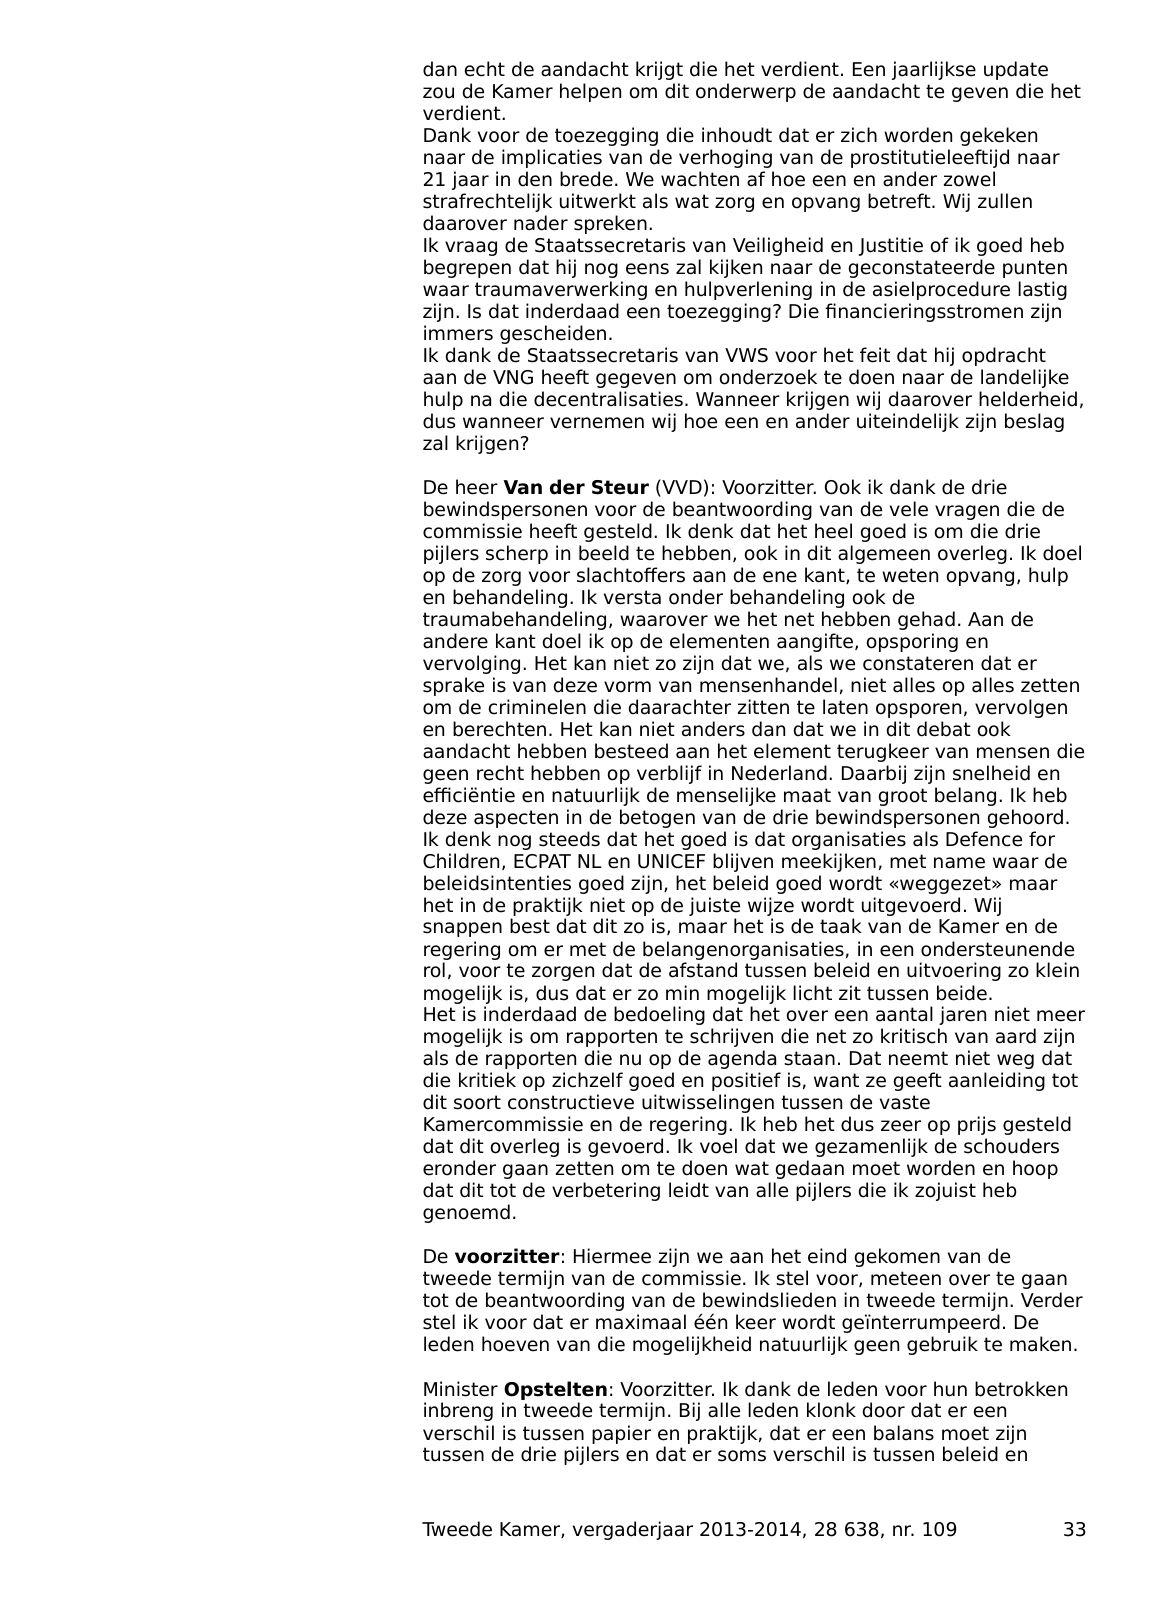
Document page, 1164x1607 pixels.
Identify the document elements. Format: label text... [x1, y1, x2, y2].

text dan echt de aandacht krijgt die het verdient. Een jaarlijkse update zou de Kamer helpen om dit onderwerp de aandacht te geven die het verdient. [422, 59, 1087, 125]
text Dank voor de toezegging die inhoudt dat er zich worden gekeken naar de implicaties van de verhoging van de prostitutieleeftijd naar 21 jaar in den brede. We wachten af hoe een en ander zowel strafrechtelijk uitwerkt als wat zorg en opvang betreft. Wij zullen daarover nader spreken. [422, 125, 1087, 235]
text Ik vraag de Staatssecretaris van Veiligheid en Justitie of ik goed heb begrepen dat hij nog eens zal kijken naar de geconstateerde punten waar traumaverwerking en hulpverlening in de asielprocedure lastig zijn. Is dat inderdaad een toezegging? Die financieringsstromen zijn immers gescheiden. [422, 235, 1087, 345]
text Ik dank de Staatssecretaris van VWS voor het feit dat hij opdracht aan de VNG heeft gegeven om onderzoek te doen naar de landelijke hulp na die decentralisaties. Wanneer krijgen wij daarover helderheid, dus wanneer vernemen wij hoe een en ander uiteindelijk zijn beslag zal krijgen? [422, 345, 1087, 455]
text Minister Opstelten: Voorzitter. Ik dank de leden voor hun betrokken inbreng in tweede termijn. Bij alle leden klonk door dat er een verschil is tussen papier en praktijk, dat er een balans moet zijn tussen de drie pijlers en dat er soms verschil is tussen beleid en [422, 1378, 1087, 1466]
text De heer Van der Steur (VVD): Voorzitter. Ook ik dank de drie bewindspersonen voor de beantwoording van de vele vragen die de commissie heeft gesteld. Ik denk dat het heel goed is om die drie pijlers scherp in beeld te hebben, ook in dit algemeen overleg. Ik doel op de zorg voor slachtoffers aan de ene kant, te weten opvang, hulp en behandeling. Ik versta onder behandeling ook de traumabehandeling, waarover we het net hebben gehad. Aan de andere kant doel ik op de elementen aangifte, opsporing en vervolging. Het kan niet zo zijn dat we, als we constateren dat er sprake is van deze vorm van mensenhandel, niet alles op alles zetten om de criminelen die daarachter zitten te laten opsporen, vervolgen en berechten. Het kan niet anders dan dat we in dit debat ook aandacht hebben besteed aan het element terugkeer van mensen die geen recht hebben op verblijf in Nederland. Daarbij zijn snelheid en efficiëntie en natuurlijk de menselijke maat van groot belang. Ik heb deze aspecten in de betogen van de drie bewindspersonen gehoord. [422, 477, 1087, 828]
text Het is inderdaad de bedoeling dat het over een aantal jaren niet meer mogelijk is om rapporten te schrijven die net zo kritisch van aard zijn als de rapporten die nu op de agenda staan. Dat neemt niet weg dat die kritiek op zichzelf goed en positief is, want ze geeft aanleiding tot dit soort constructieve uitwisselingen tussen de vaste Kamercommissie en de regering. Ik heb het dus zeer op prijs gesteld dat dit overleg is gevoerd. Ik voel dat we gezamenlijk de schouders eronder gaan zetten om te doen wat gedaan moet worden en hoop dat dit tot de verbetering leidt van alle pijlers die ik zojuist heb genoemd. [422, 1004, 1087, 1224]
text Ik denk nog steeds dat het goed is dat organisaties als Defence for Children, ECPAT NL en UNICEF blijven meekijken, met name waar de beleidsintenties goed zijn, het beleid goed wordt «weggezet» maar het in de praktijk niet op de juiste wijze wordt uitgevoerd. Wij snappen best dat dit zo is, maar het is de taak van de Kamer en de regering om er met de belangenorganisaties, in een ondersteunende rol, voor te zorgen dat de afstand tussen beleid en uitvoering zo klein mogelijk is, dus dat er zo min mogelijk licht zit tussen beide. [422, 828, 1087, 1004]
text De voorzitter: Hiermee zijn we aan het eind gekomen van de tweede termijn van de commissie. Ik stel voor, meteen over te gaan tot de beantwoording van de bewindslieden in tweede termijn. Verder stel ik voor dat er maximaal één keer wordt geïnterrumpeerd. De leden hoeven van die mogelijkheid natuurlijk geen gebruik te maken. [422, 1246, 1087, 1356]
